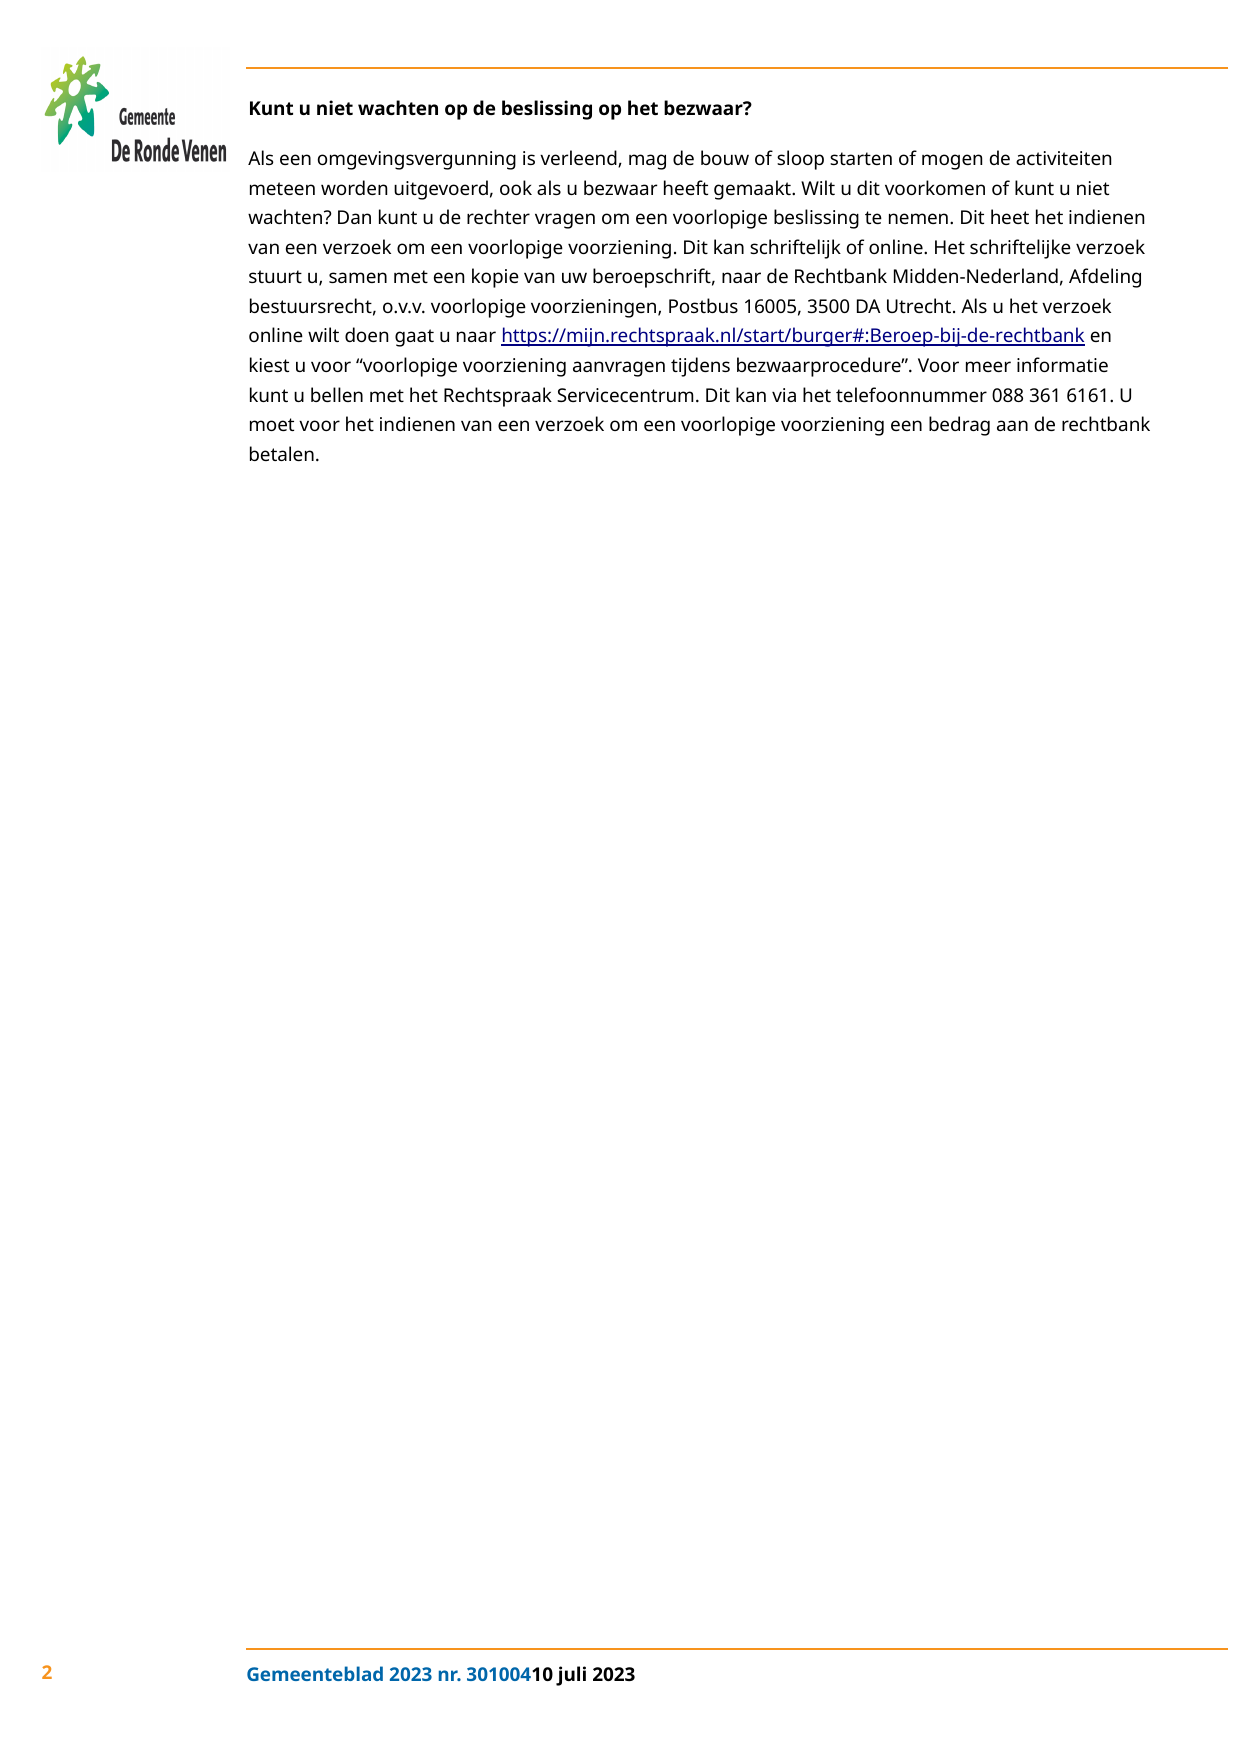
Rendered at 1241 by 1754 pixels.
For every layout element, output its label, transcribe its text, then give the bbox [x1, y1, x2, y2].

picture [41, 47, 231, 172]
text Als een omgevingsvergunning is verleend, mag de bouw of sloop starten of mogen de activiteiten meteen worden uitgevoerd, ook als u bezwaar heeft gemaakt. Wilt u dit voorkomen of kunt u niet wachten? Dan kunt u de rechter vragen om een voorlopige beslissing te nemen. Dit heet het indienen van een verzoek om een voorlopige voorziening. Dit kan schriftelijk of online. Het schriftelijke verzoek stuurt u, samen met een kopie van uw beroepschrift, naar de Rechtbank Midden-Nederland, Afdeling bestuursrecht, o.v.v. voorlopige voorzieningen, Postbus 16005, 3500 DA Utrecht. Als u het verzoek online wilt doen gaat u naar https://mijn.rechtspraak.nl/start/burger#:Beroep-bij-de-rechtbank en kiest u voor “voorlopige voorziening aanvragen tijdens bezwaarprocedure”. Voor meer informatie kunt u bellen met het Rechtspraak Servicecentrum. Dit kan via het telefoonnummer 088 361 6161. U moet voor het indienen van een verzoek om een voorlopige voorziening een bedrag aan de rechtbank betalen. [248, 145, 1152, 467]
text Kunt u niet wachten op de beslissing op het bezwaar? [248, 95, 1152, 121]
